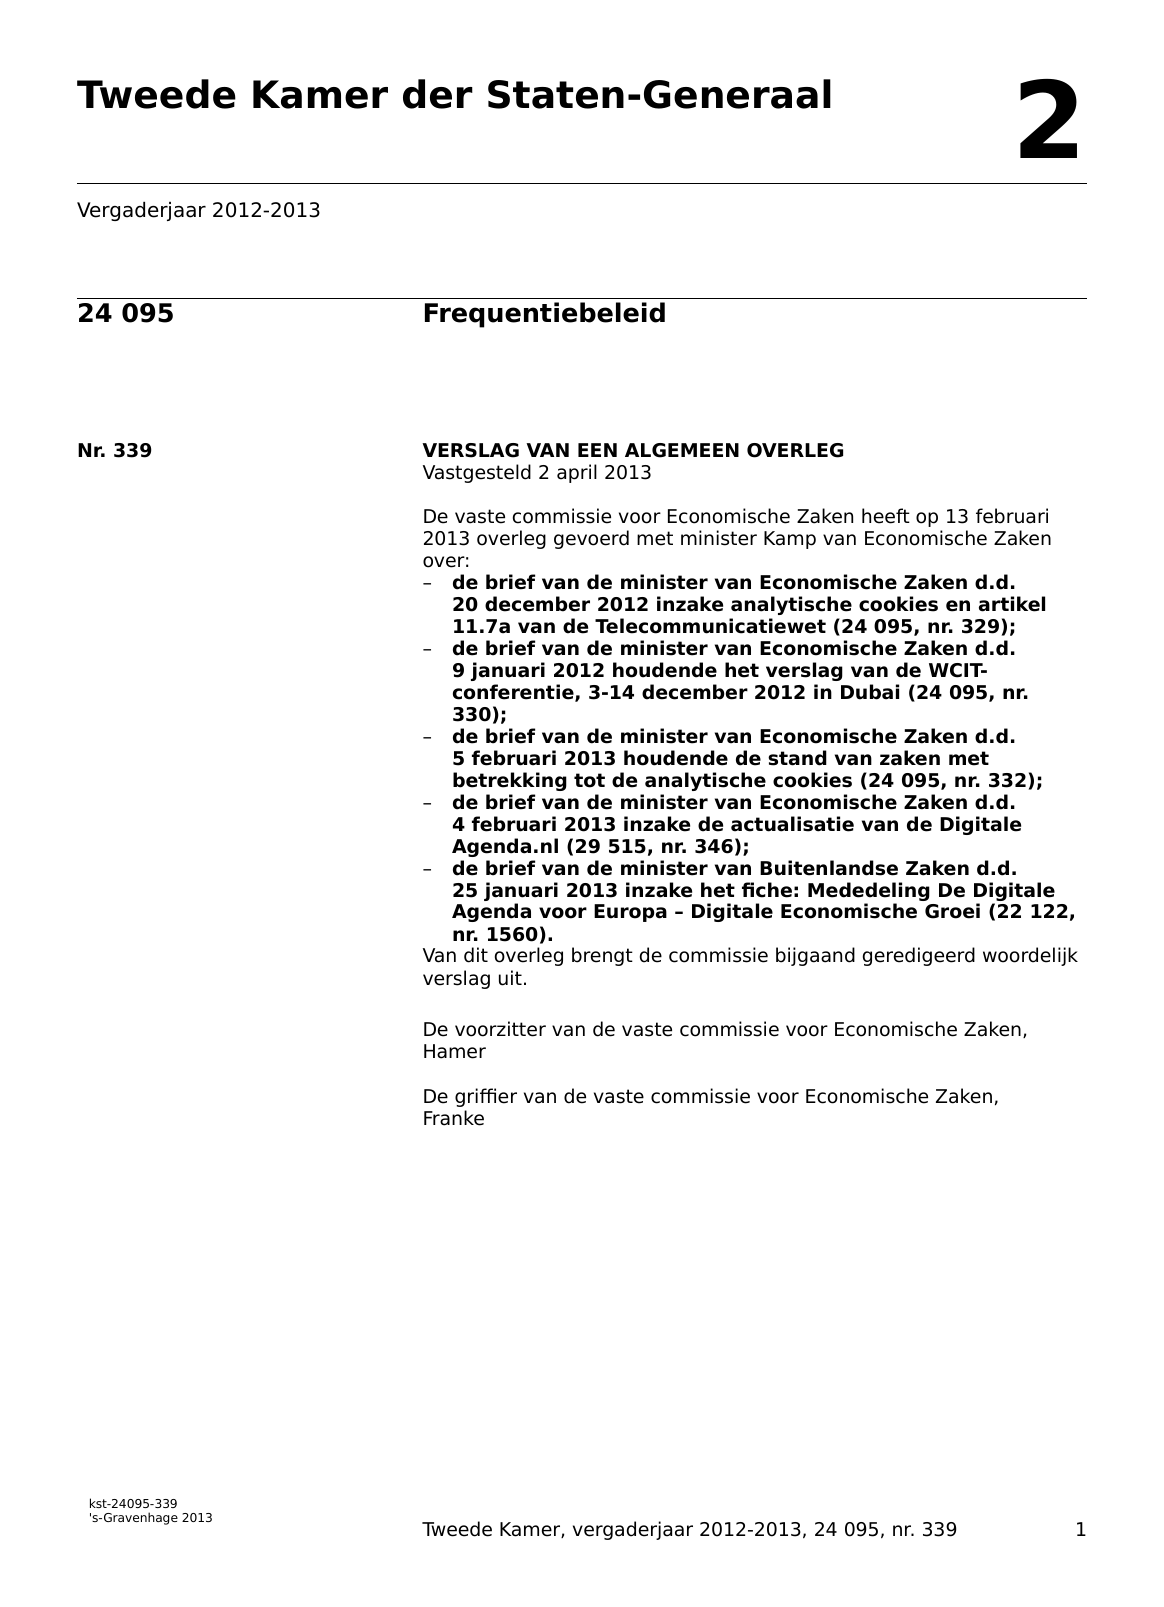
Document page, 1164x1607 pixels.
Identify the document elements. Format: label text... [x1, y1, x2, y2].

text Vastgesteld 2 april 2013 [422, 462, 1087, 484]
subtitle 24 095 Frequentiebeleid [77, 299, 1087, 329]
text – de brief van de minister van Economische Zaken d.d. 20 december 2012 inzake analytische cookies en artikel 11.7a van de Telecommunicatiewet (24 095, nr. 329); [422, 572, 1087, 638]
text – de brief van de minister van Economische Zaken d.d. 5 februari 2013 houdende de stand van zaken met betrekking tot de analytische cookies (24 095, nr. 332); [422, 726, 1087, 792]
table_header 2 [886, 59, 1087, 183]
subtitle Nr. 339 VERSLAG VAN EEN ALGEMEEN OVERLEG [77, 440, 1087, 462]
table_header Tweede Kamer der Staten-Generaal [77, 59, 886, 183]
text – de brief van de minister van Buitenlandse Zaken d.d. 25 januari 2013 inzake het fiche: Mededeling De Digitale Agenda voor Europa – Digitale Economische Groei (22 122, nr. 1560). [422, 857, 1087, 945]
text De voorzitter van de vaste commissie voor Economische Zaken, Hamer [422, 1019, 1087, 1063]
text De vaste commissie voor Economische Zaken heeft op 13 februari 2013 overleg gevoerd met minister Kamp van Economische Zaken over: [422, 506, 1087, 572]
text Van dit overleg brengt de commissie bijgaand geredigeerd woordelijk verslag uit. [422, 945, 1087, 989]
text – de brief van de minister van Economische Zaken d.d. 9 januari 2012 houdende het verslag van de WCIT-conferentie, 3-14 december 2012 in Dubai (24 095, nr. 330); [422, 638, 1087, 726]
text – de brief van de minister van Economische Zaken d.d. 4 februari 2013 inzake de actualisatie van de Digitale Agenda.nl (29 515, nr. 346); [422, 792, 1087, 857]
text 's-Gravenhage 2013 [88, 1511, 323, 1525]
text kst-24095-339 [88, 1497, 323, 1511]
table_cell Vergaderjaar 2012-2013 [77, 184, 1087, 298]
text De griffier van de vaste commissie voor Economische Zaken, Franke [422, 1086, 1087, 1129]
